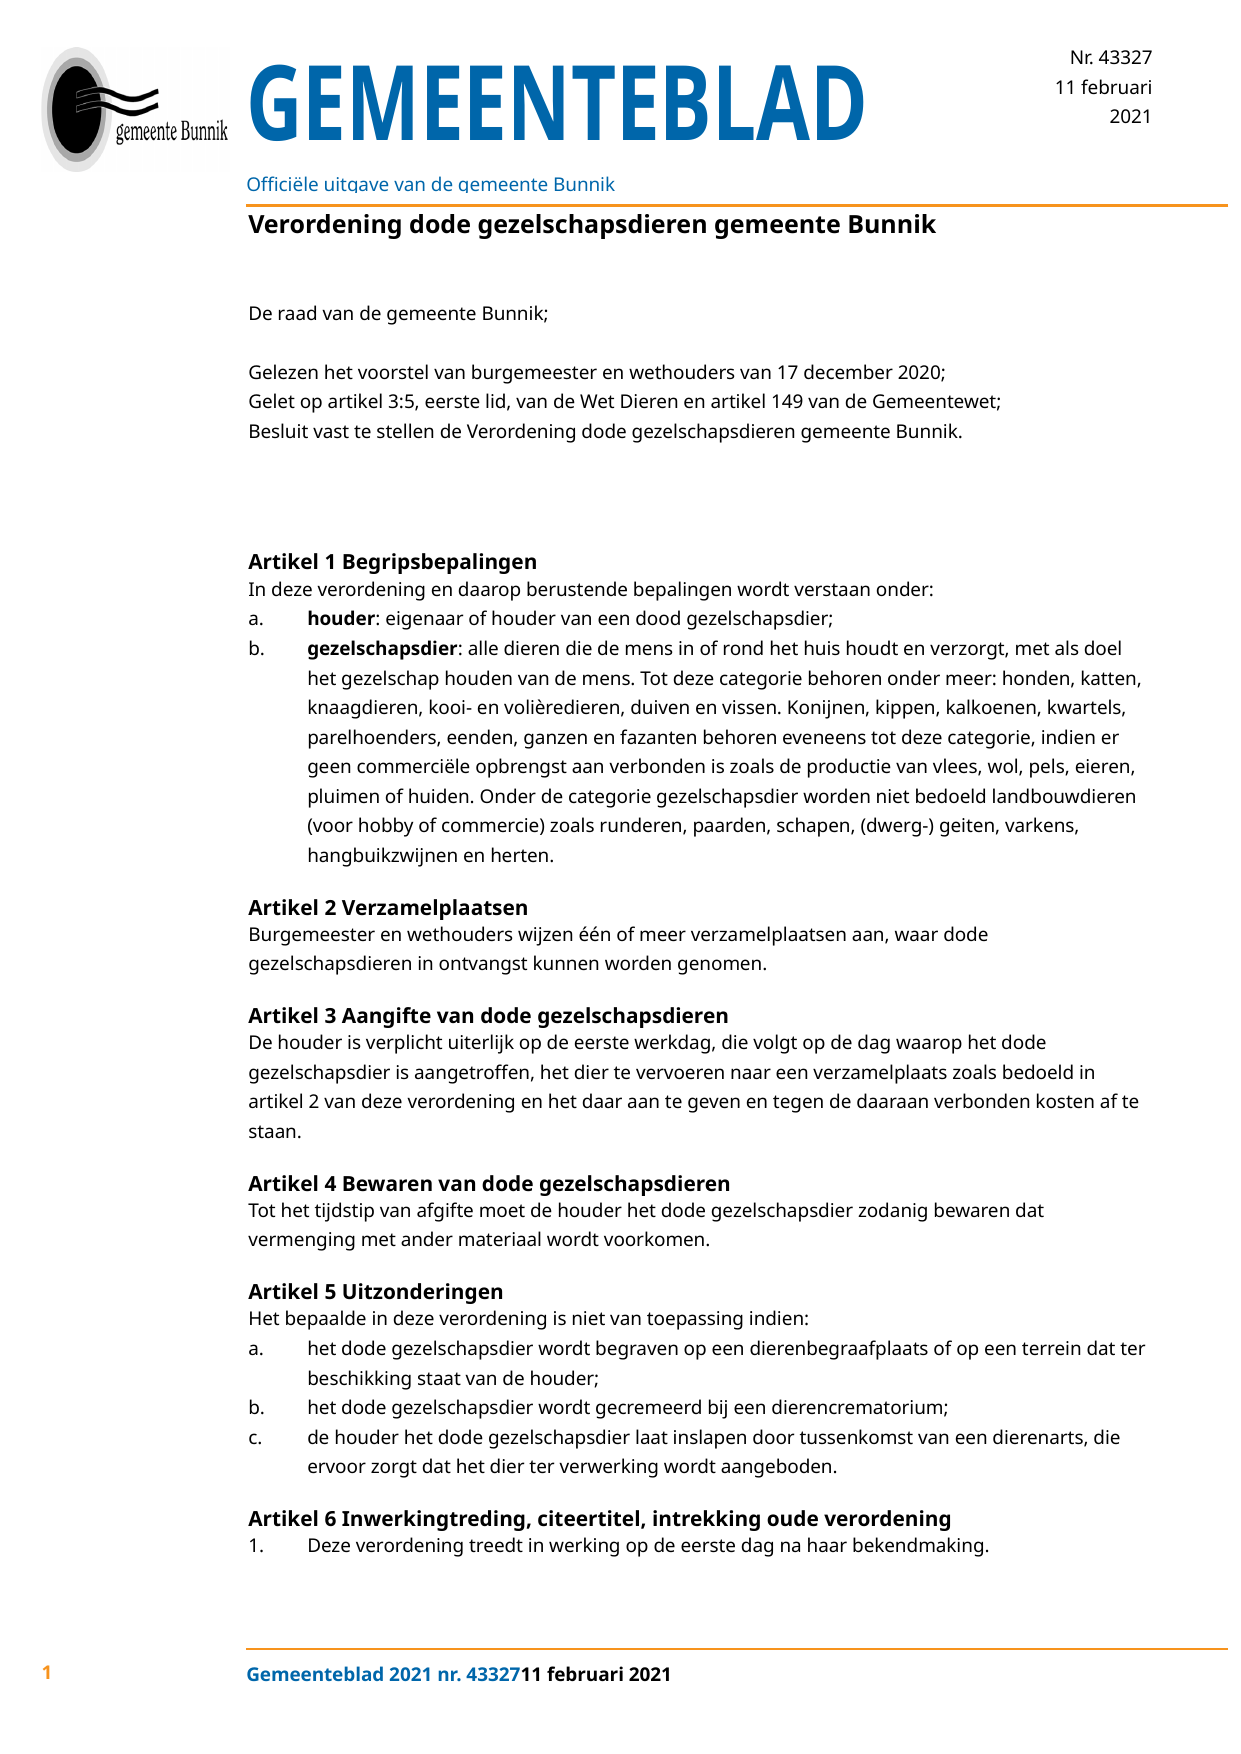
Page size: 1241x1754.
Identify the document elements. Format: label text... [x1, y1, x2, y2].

text Artikel 5 Uitzonderingen [248, 1277, 1152, 1306]
list de houder het dode gezelschapsdier laat inslapen door tussenkomst van een dierenarts, die ervoor zorgt dat het dier ter verwerking wordt aangeboden. [248, 1424, 1152, 1479]
text Artikel 6 Inwerkingtreding, citeertitel, intrekking oude verordening [248, 1504, 1152, 1532]
text Verordening dode gezelschapsdieren gemeente Bunnik [248, 207, 1152, 241]
text Gelezen het voorstel van burgemeester en wethouders van 17 december 2020; [248, 359, 1152, 385]
text Artikel 3 Aangifte van dode gezelschapsdieren [248, 1001, 1152, 1029]
text Burgemeester en wethouders wijzen één of meer verzamelplaatsen aan, waar dode gezelschapsdieren in ontvangst kunnen worden genomen. [248, 921, 1152, 976]
list het dode gezelschapsdier wordt begraven op een dierenbegraafplaats of op een terrein dat ter beschikking staat van de houder; [248, 1335, 1152, 1390]
picture [41, 47, 231, 172]
text Tot het tijdstip van afgifte moet de houder het dode gezelschapsdier zodanig bewaren dat vermenging met ander materiaal wordt voorkomen. [248, 1197, 1152, 1252]
list houder: eigenaar of houder van een dood gezelschapsdier; [248, 606, 1152, 631]
text Het bepaalde in deze verordening is niet van toepassing indien: [248, 1306, 1152, 1331]
text Gelet op artikel 3:5, eerste lid, van de Wet Dieren en artikel 149 van de Gemeentewet; [248, 389, 1152, 414]
list het dode gezelschapsdier wordt gecremeerd bij een dierencrematorium; [248, 1394, 1152, 1420]
text De houder is verplicht uiterlijk op de eerste werkdag, die volgt op de dag waarop het dode gezelschapsdier is aangetroffen, het dier te vervoeren naar een verzamelplaats zoals bedoeld in artikel 2 van deze verordening en het daar aan te geven en tegen de daaraan verbonden kosten af te staan. [248, 1029, 1152, 1144]
text Artikel 1 Begripsbepalingen [248, 547, 1152, 576]
list Deze verordening treedt in werking op de eerste dag na haar bekendmaking. [248, 1532, 1152, 1558]
text In deze verordening en daarop berustende bepalingen wordt verstaan onder: [248, 576, 1152, 602]
text Besluit vast te stellen de Verordening dode gezelschapsdieren gemeente Bunnik. [248, 418, 1152, 444]
text Artikel 4 Bewaren van dode gezelschapsdieren [248, 1169, 1152, 1197]
list gezelschapsdier: alle dieren die de mens in of rond het huis houdt en verzorgt, met als doel het gezelschap houden van de mens. Tot deze categorie behoren onder meer: honden, katten, knaagdieren, kooi- en volièredieren, duiven en vissen. Konijnen, kippen, kalkoenen, kwartels, parelhoenders, eenden, ganzen en fazanten behoren eveneens tot deze categorie, indien er geen commerciële opbrengst aan verbonden is zoals de productie van vlees, wol, pels, eieren, pluimen of huiden. Onder de categorie gezelschapsdier worden niet bedoeld landbouwdieren (voor hobby of commercie) zoals runderen, paarden, schapen, (dwerg-) geiten, varkens, hangbuikzwijnen en herten. [248, 635, 1152, 868]
text Artikel 2 Verzamelplaatsen [248, 893, 1152, 921]
text De raad van de gemeente Bunnik; [248, 300, 1152, 326]
